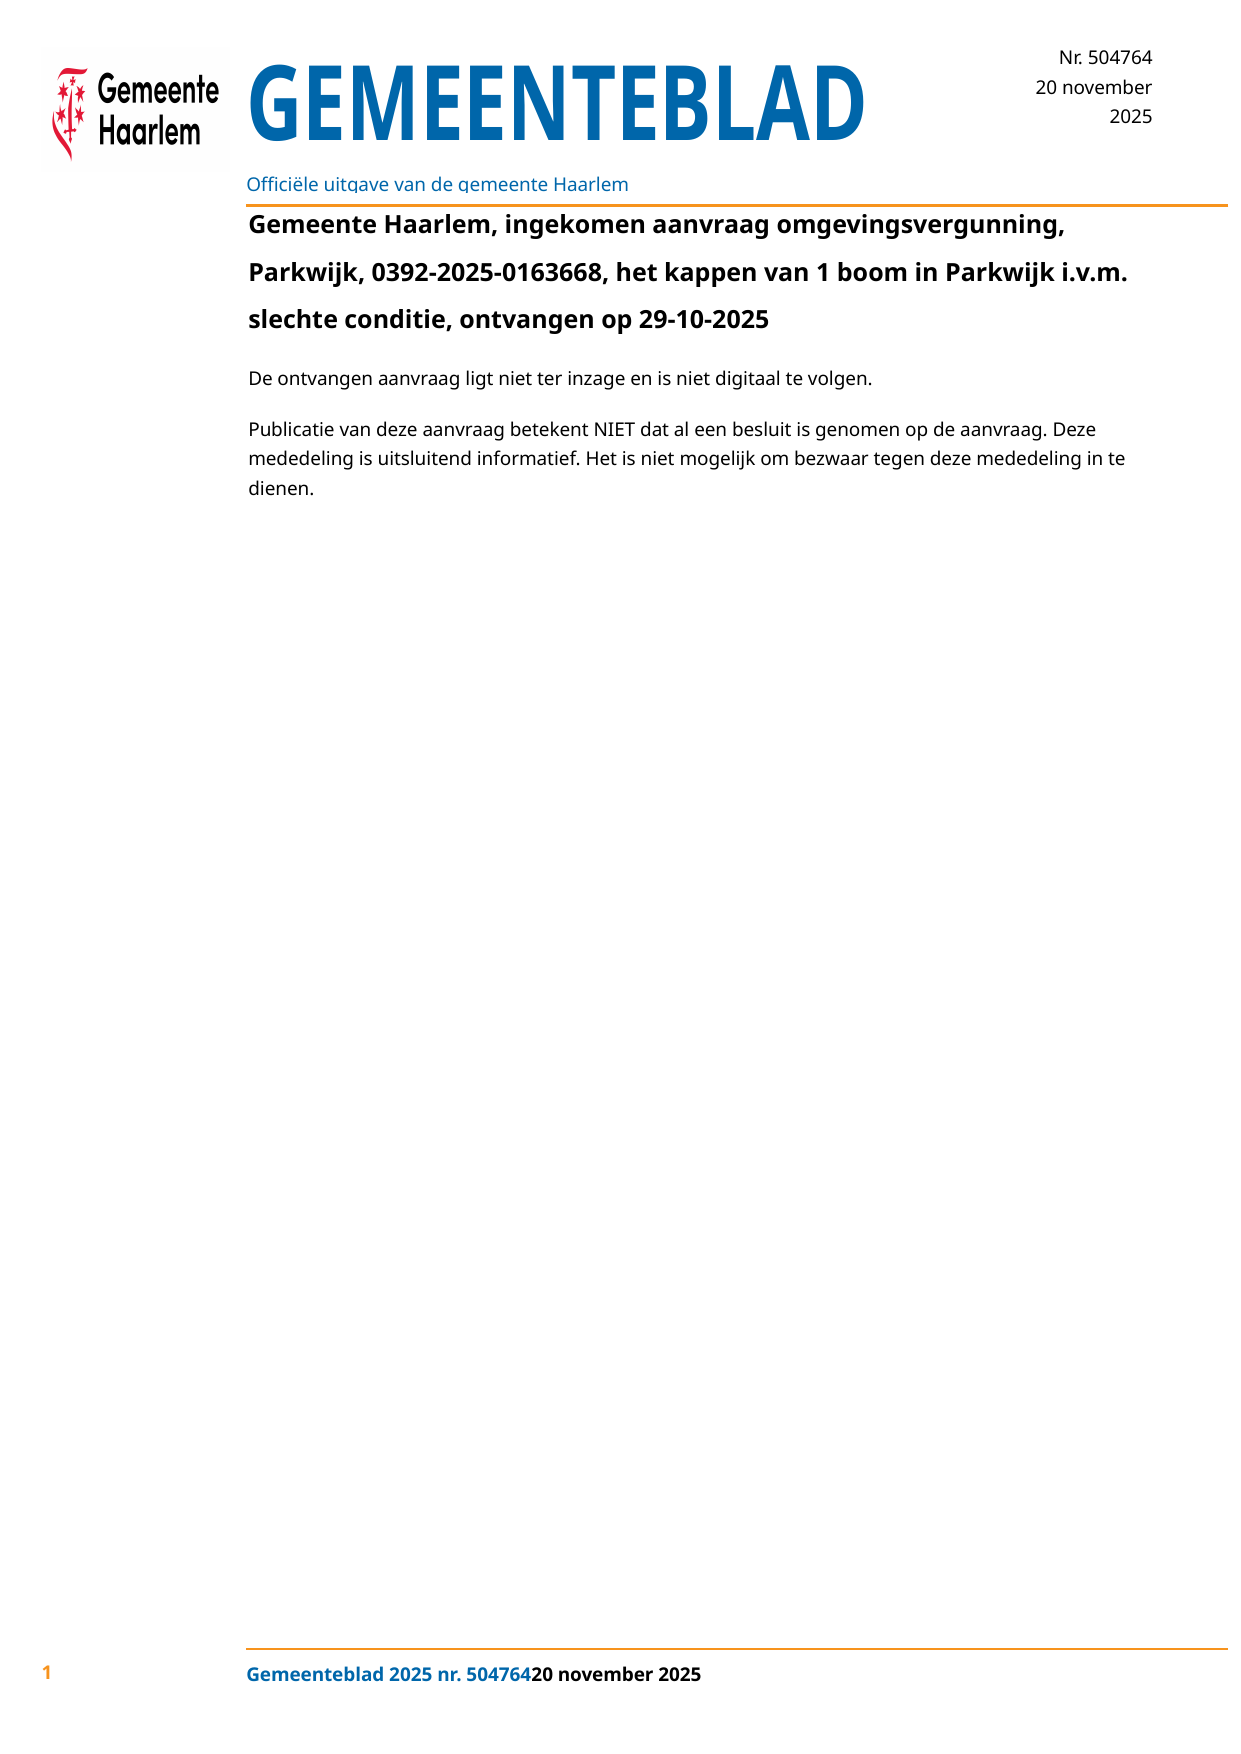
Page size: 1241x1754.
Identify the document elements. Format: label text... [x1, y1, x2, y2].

text Publicatie van deze aanvraag betekent NIET dat al een besluit is genomen op de aanvraag. Deze mededeling is uitsluitend informatief. Het is niet mogelijk om bezwaar tegen deze mededeling in te dienen. [248, 416, 1152, 501]
text Gemeente Haarlem, ingekomen aanvraag omgevingsvergunning, Parkwijk, 0392-2025-0163668, het kappen van 1 boom in Parkwijk i.v.m. slechte conditie, ontvangen op 29-10-2025 [248, 207, 1152, 336]
text De ontvangen aanvraag ligt niet ter inzage en is niet digitaal te volgen. [248, 366, 1152, 391]
picture [41, 47, 231, 172]
